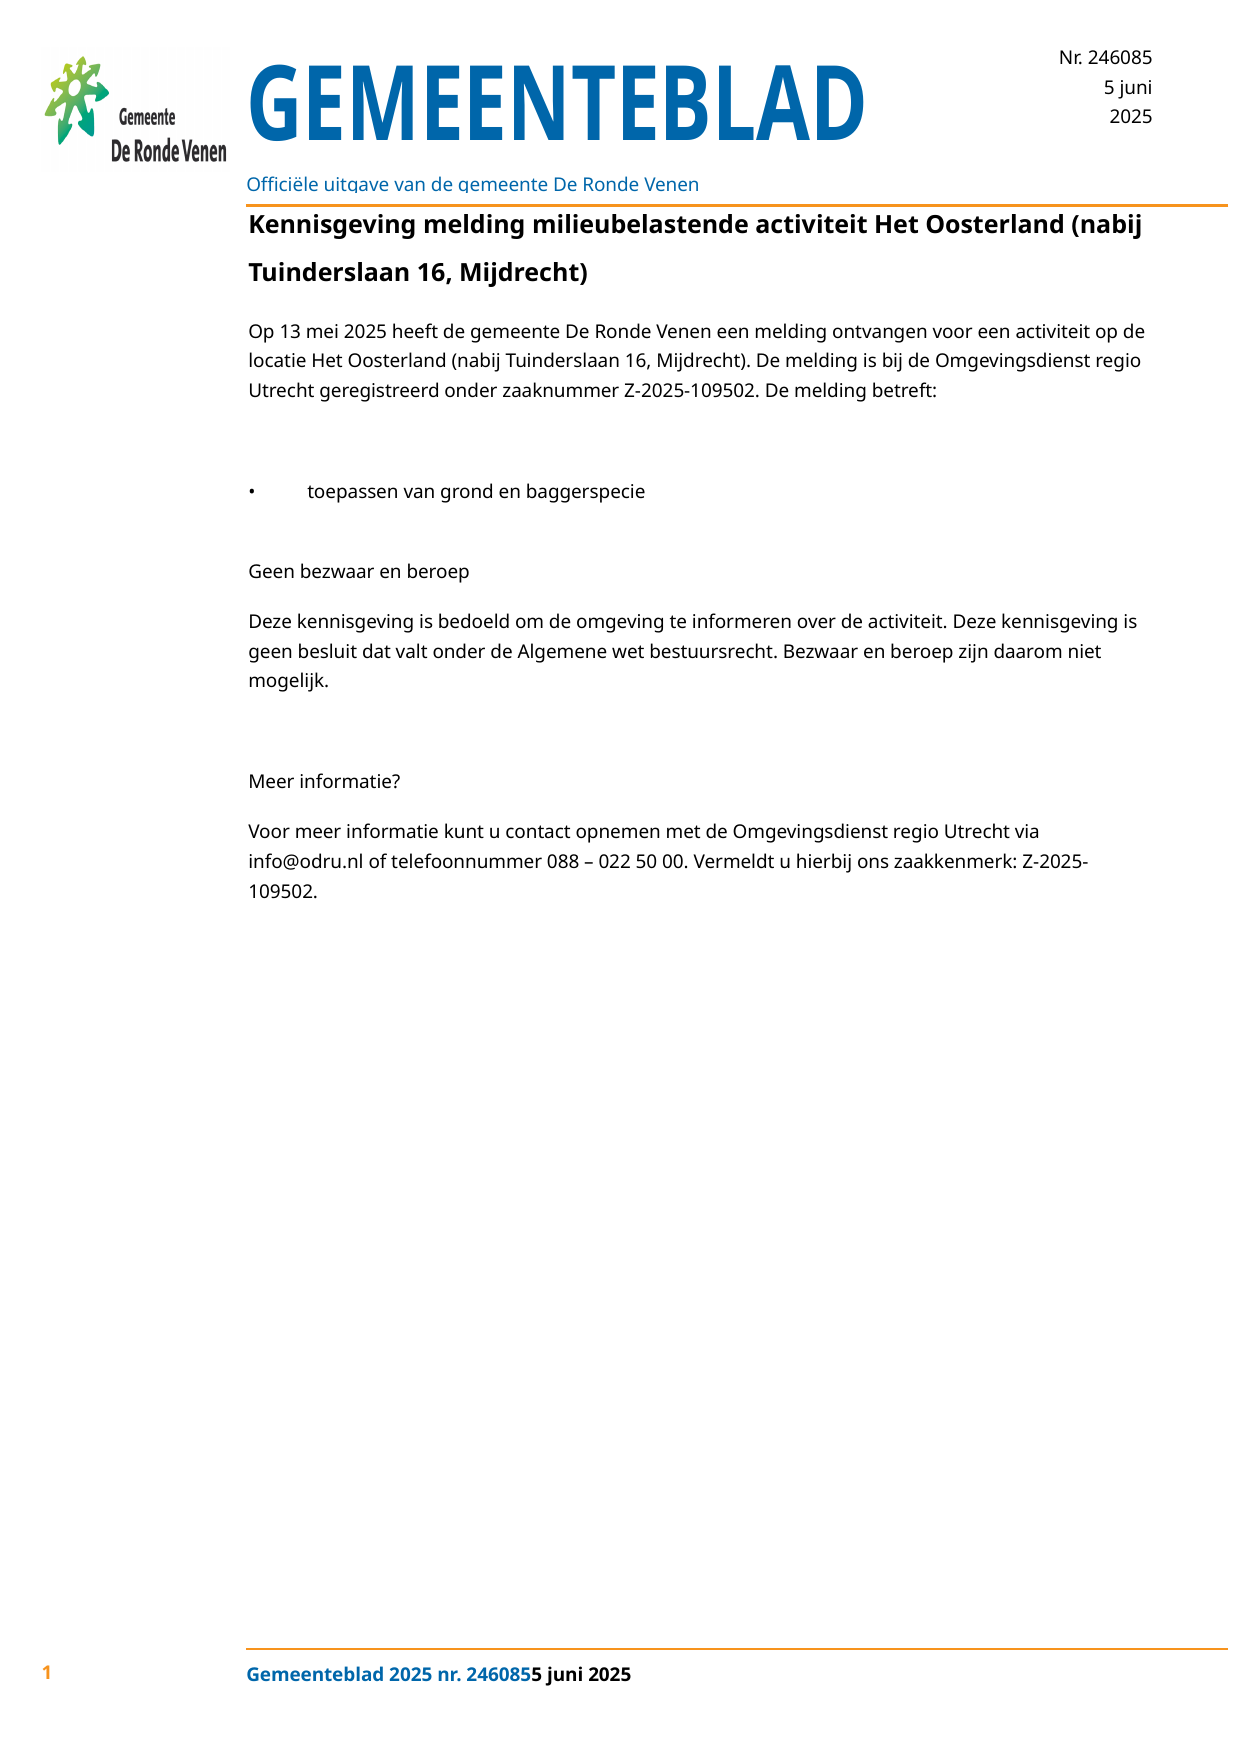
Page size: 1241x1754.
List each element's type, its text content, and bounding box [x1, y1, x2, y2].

text Geen bezwaar en beroep [248, 558, 1152, 584]
text Meer informatie? [248, 768, 1152, 794]
text Deze kennisgeving is bedoeld om de omgeving te informeren over de activiteit. Deze kennisgeving is geen besluit dat valt onder de Algemene wet bestuursrecht. Bezwaar en beroep zijn daarom niet mogelijk. [248, 608, 1152, 693]
picture [41, 47, 231, 172]
text Op 13 mei 2025 heeft de gemeente De Ronde Venen een melding ontvangen voor een activiteit op de locatie Het Oosterland (nabij Tuinderslaan 16, Mijdrecht). De melding is bij de Omgevingsdienst regio Utrecht geregistreerd onder zaaknummer Z-2025-109502. De melding betreft: [248, 318, 1152, 403]
list toepassen van grond en baggerspecie [248, 478, 1152, 504]
text Kennisgeving melding milieubelastende activiteit Het Oosterland (nabij Tuinderslaan 16, Mijdrecht) [248, 207, 1152, 288]
text Voor meer informatie kunt u contact opnemen met de Omgevingsdienst regio Utrecht via info@odru.nl of telefoonnummer 088 – 022 50 00. Vermeldt u hierbij ons zaakkenmerk: Z-2025-109502. [248, 819, 1152, 904]
